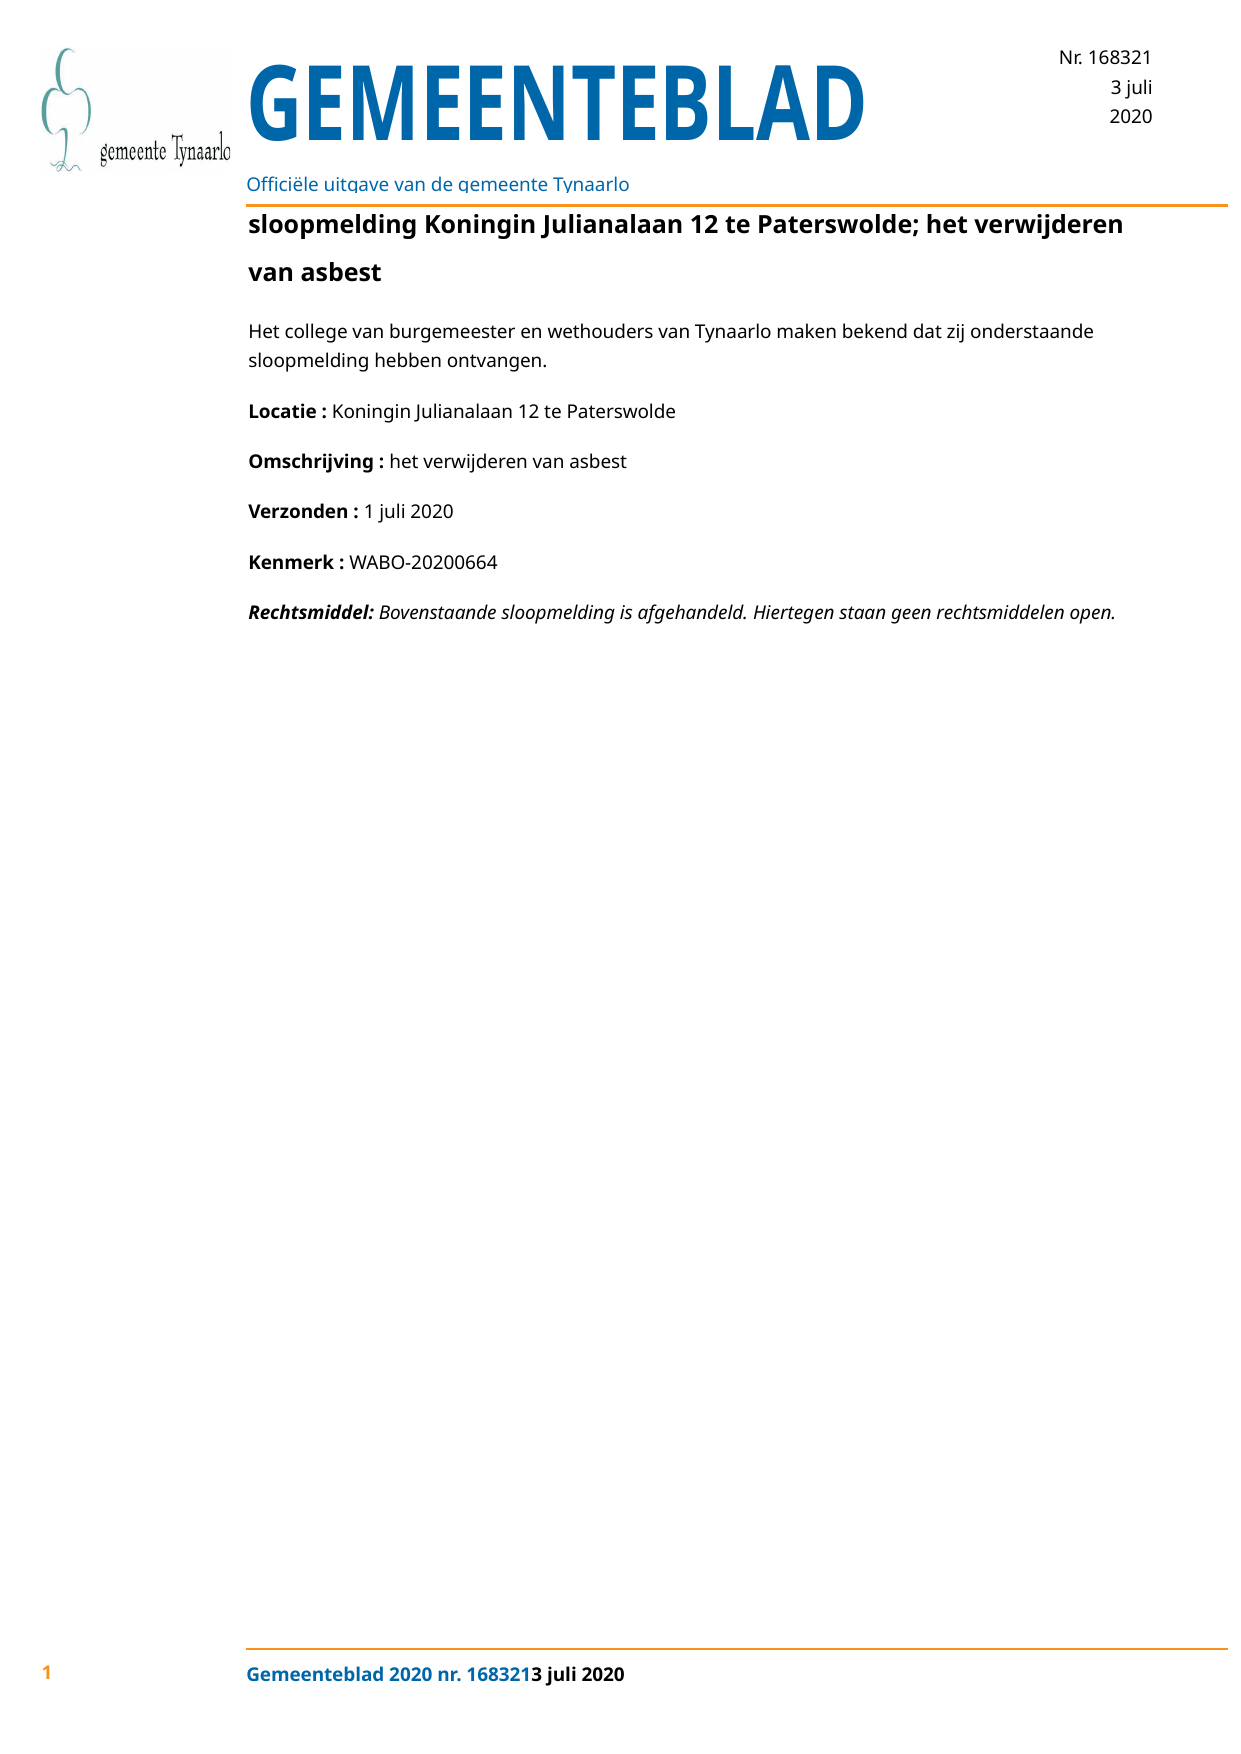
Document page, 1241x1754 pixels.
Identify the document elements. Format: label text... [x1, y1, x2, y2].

picture [41, 47, 231, 172]
text Omschrijving : het verwijderen van asbest [248, 448, 1152, 474]
text Locatie : Koningin Julianalaan 12 te Paterswolde [248, 398, 1152, 424]
text Het college van burgemeester en wethouders van Tynaarlo maken bekend dat zij onderstaande sloopmelding hebben ontvangen. [248, 318, 1152, 373]
text Verzonden : 1 juli 2020 [248, 499, 1152, 524]
text Kenmerk : WABO-20200664 [248, 549, 1152, 575]
text Rechtsmiddel: Bovenstaande sloopmelding is afgehandeld. Hiertegen staan geen rechtsmiddelen open. [248, 599, 1152, 625]
text sloopmelding Koningin Julianalaan 12 te Paterswolde; het verwijderen van asbest [248, 207, 1152, 288]
